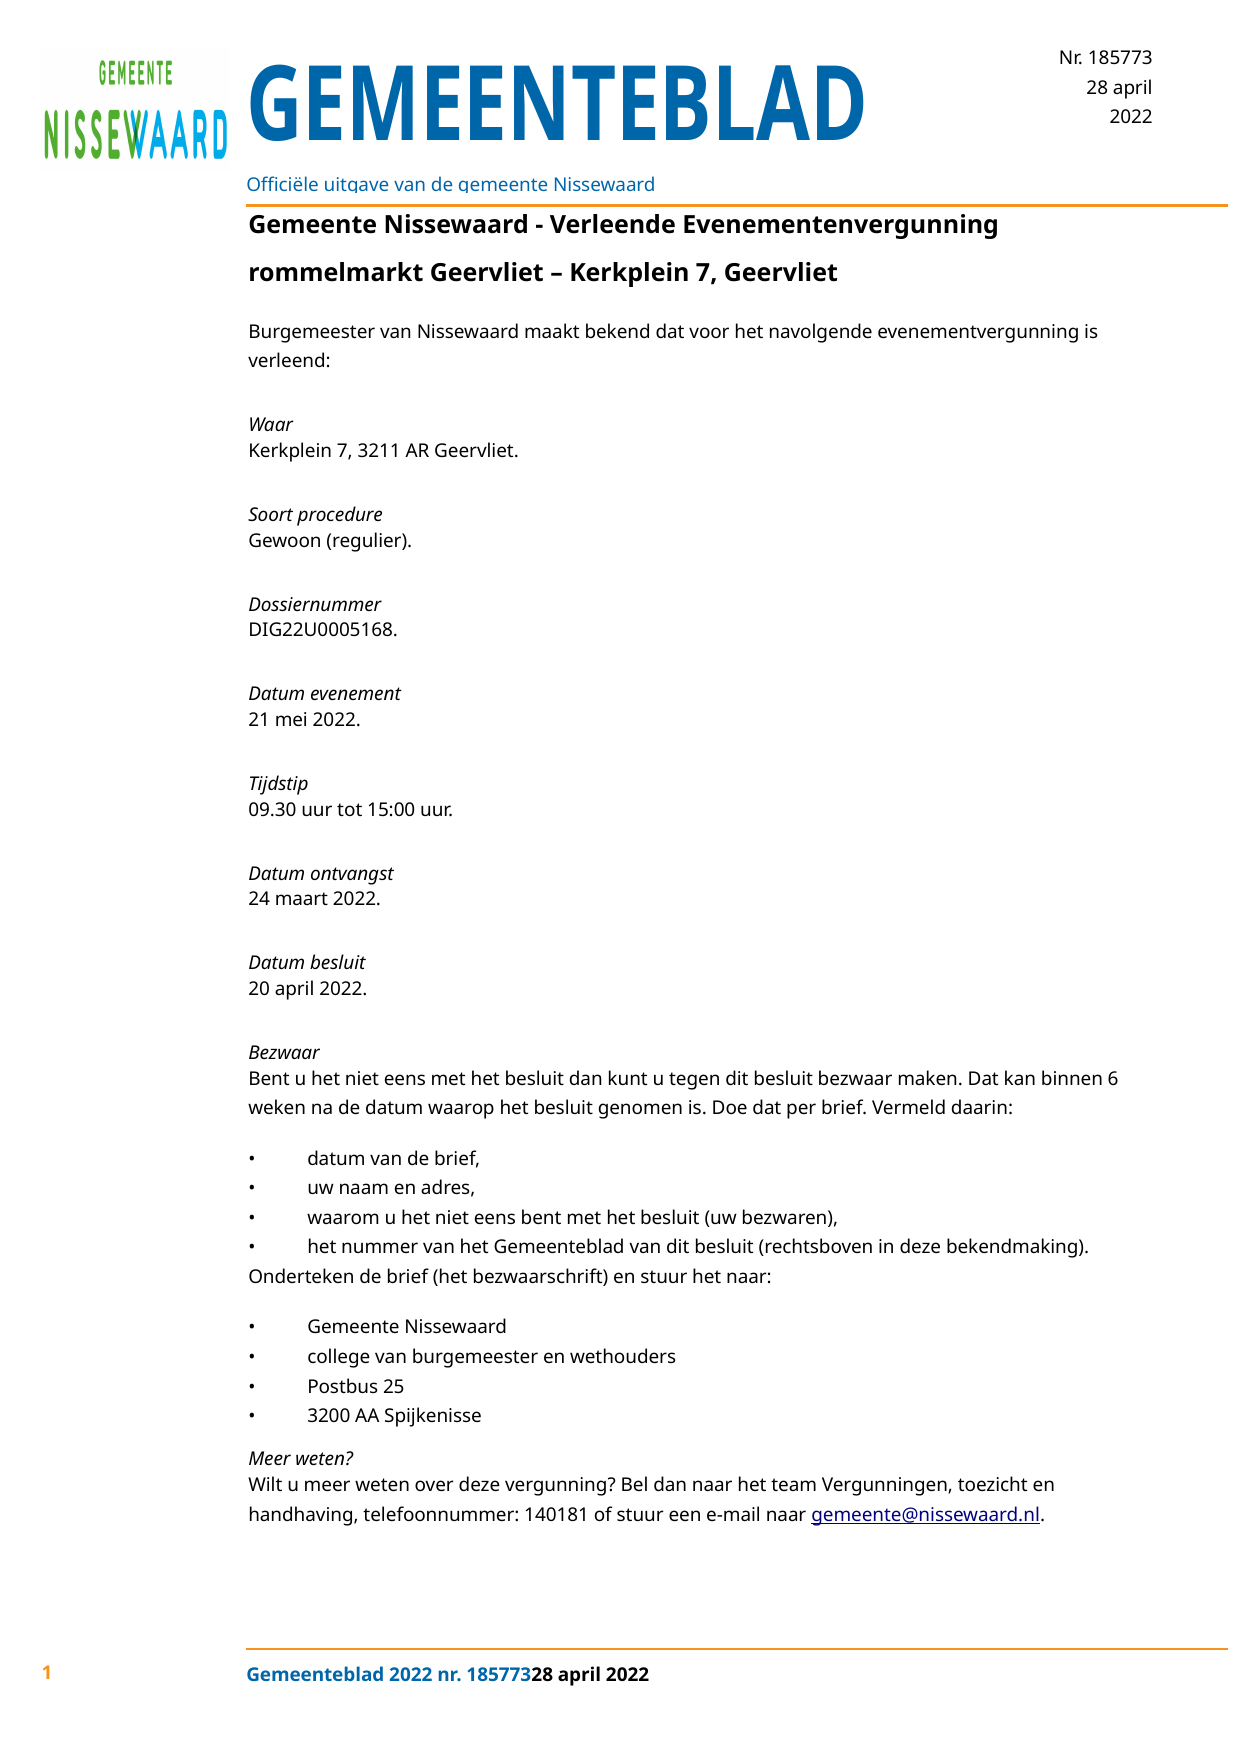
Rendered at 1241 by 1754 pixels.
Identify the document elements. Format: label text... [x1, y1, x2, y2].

list 3200 AA Spijkenisse [248, 1402, 1152, 1428]
text Datum besluit [248, 949, 1152, 975]
text Soort procedure [248, 501, 1152, 527]
text Bezwaar [248, 1039, 1152, 1065]
text Meer weten? [248, 1446, 1152, 1471]
text Datum evenement [248, 681, 1152, 706]
text Tijdstip [248, 770, 1152, 796]
list Gemeente Nissewaard [248, 1314, 1152, 1339]
picture [41, 47, 231, 172]
list datum van de brief, [248, 1145, 1152, 1171]
text Kerkplein 7, 3211 AR Geervliet. [248, 437, 1152, 463]
text Gewoon (regulier). [248, 527, 1152, 553]
text DIG22U0005168. [248, 617, 1152, 642]
text Gemeente Nissewaard - Verleende Evenementenvergunning rommelmarkt Geervliet – Kerkplein 7, Geervliet [248, 207, 1152, 288]
list het nummer van het Gemeenteblad van dit besluit (rechtsboven in deze bekendmaking). [248, 1234, 1152, 1259]
text Wilt u meer weten over deze vergunning? Bel dan naar het team Vergunningen, toezicht en handhaving, telefoonnummer: 140181 of stuur een e-mail naar gemeente@nissewaard.nl. [248, 1471, 1152, 1527]
text Datum ontvangst [248, 860, 1152, 886]
list waarom u het niet eens bent met het besluit (uw bezwaren), [248, 1204, 1152, 1230]
list college van burgemeester en wethouders [248, 1343, 1152, 1369]
text 24 maart 2022. [248, 886, 1152, 911]
text Burgemeester van Nissewaard maakt bekend dat voor het navolgende evenementvergunning is verleend: [248, 318, 1152, 373]
text 09.30 uur tot 15:00 uur. [248, 796, 1152, 822]
list Postbus 25 [248, 1373, 1152, 1399]
text Bent u het niet eens met het besluit dan kunt u tegen dit besluit bezwaar maken. Dat kan binnen 6 weken na de datum waarop het besluit genomen is. Doe dat per brief. Vermeld daarin: [248, 1065, 1152, 1120]
text 21 mei 2022. [248, 706, 1152, 732]
text Waar [248, 411, 1152, 437]
text 20 april 2022. [248, 975, 1152, 1001]
text Dossiernummer [248, 591, 1152, 617]
text Onderteken de brief (het bezwaarschrift) en stuur het naar: [248, 1263, 1152, 1289]
list uw naam en adres, [248, 1174, 1152, 1200]
